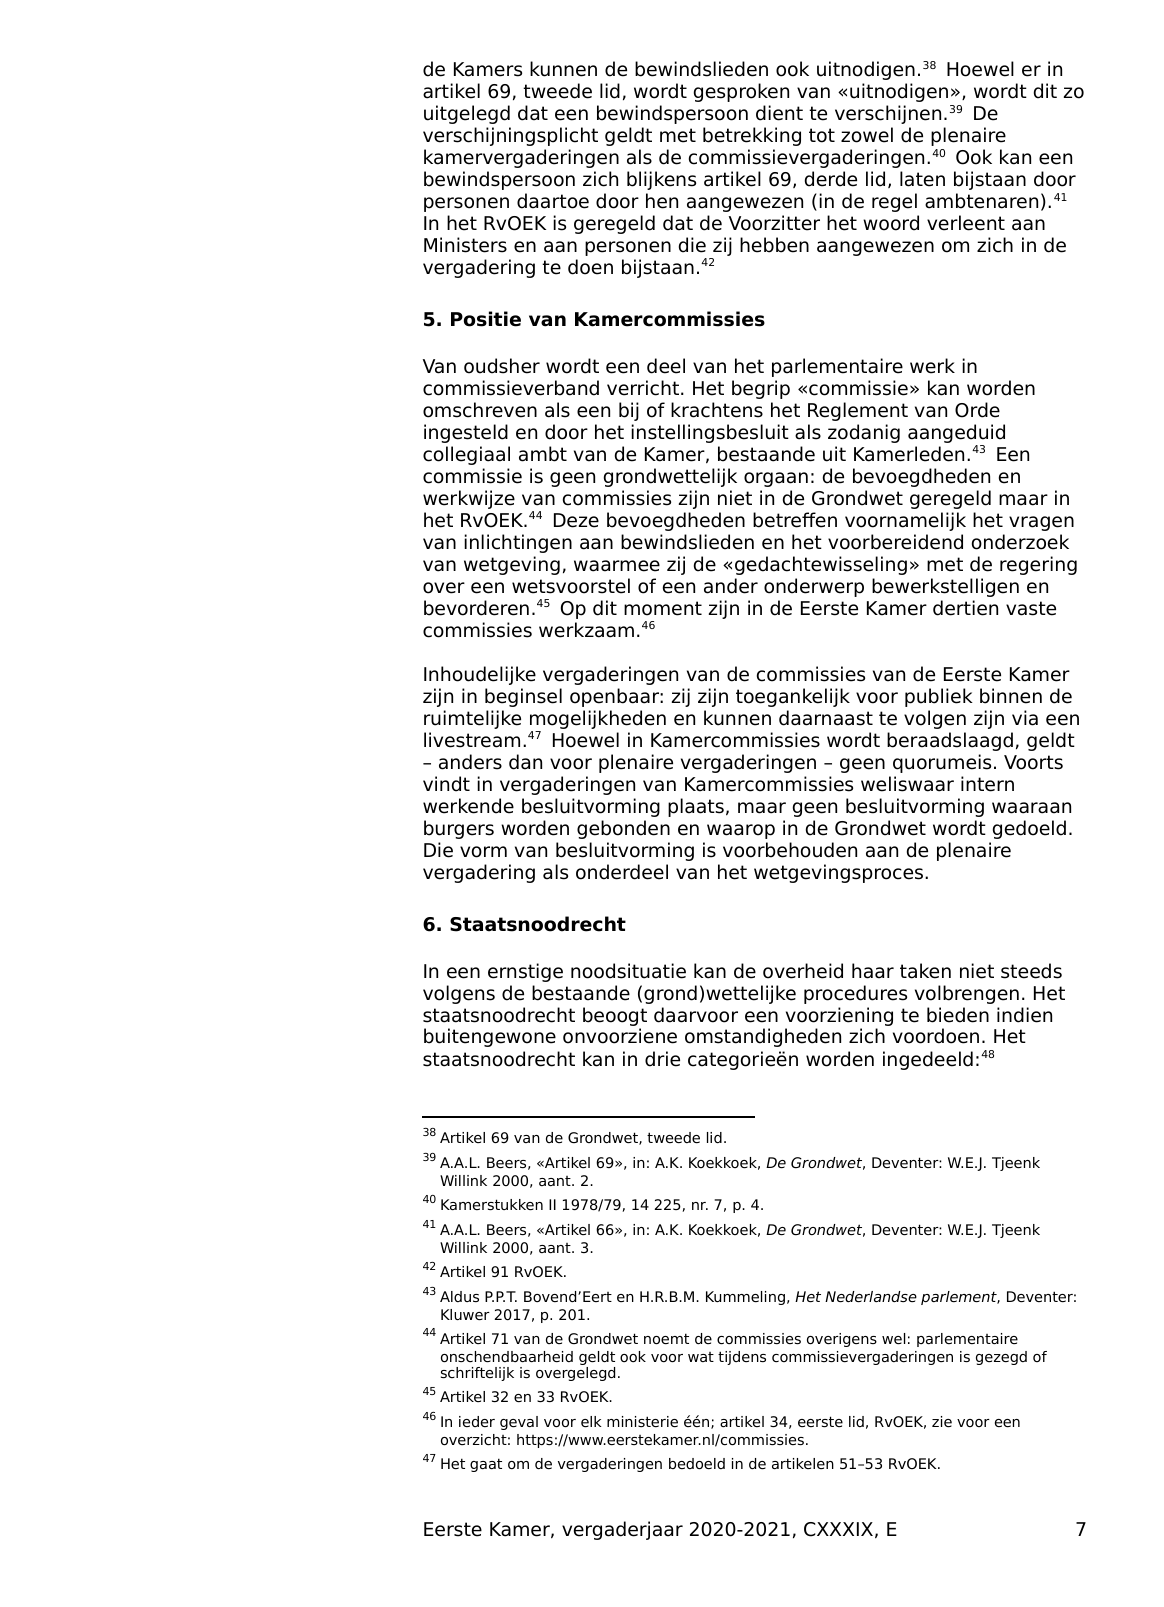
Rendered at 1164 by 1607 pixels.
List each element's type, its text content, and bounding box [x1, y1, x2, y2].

text Aldus P.P.T. Bovend’Eert en H.R.B.M. Kummeling, Het Nederlandse parlement, Deventer: Kluwer 2017, p. 201. [422, 1285, 1087, 1324]
text Artikel 32 en 33 RvOEK. [422, 1385, 1087, 1407]
text Van oudsher wordt een deel van het parlementaire werk in commissieverband verricht. Het begrip «commissie» kan worden omschreven als een bij of krachtens het Reglement van Orde ingesteld en door het instellingsbesluit als zodanig aangeduid collegiaal ambt van de Kamer, bestaande uit Kamerleden. Een commissie is geen grondwettelijk orgaan: de bevoegdheden en werkwijze van commissies zijn niet in de Grondwet geregeld maar in het RvOEK. Deze bevoegdheden betreffen voornamelijk het vragen van inlichtingen aan bewindslieden en het voorbereidend onderzoek van wetgeving, waarmee zij de «gedachtewisseling» met de regering over een wetsvoorstel of een ander onderwerp bewerkstelligen en bevorderen. Op dit moment zijn in de Eerste Kamer dertien vaste commissies werkzaam. [422, 356, 1087, 642]
text In ieder geval voor elk ministerie één; artikel 34, eerste lid, RvOEK, zie voor een overzicht: https://www.eerstekamer.nl/commissies. [422, 1410, 1087, 1449]
text de Kamers kunnen de bewindslieden ook uitnodigen. Hoewel er in artikel 69, tweede lid, wordt gesproken van «uitnodigen», wordt dit zo uitgelegd dat een bewindspersoon dient te verschijnen. De verschijningsplicht geldt met betrekking tot zowel de plenaire kamervergaderingen als de commissievergaderingen. Ook kan een bewindspersoon zich blijkens artikel 69, derde lid, laten bijstaan door personen daartoe door hen aangewezen (in de regel ambtenaren). In het RvOEK is geregeld dat de Voorzitter het woord verleent aan Ministers en aan personen die zij hebben aangewezen om zich in de vergadering te doen bijstaan. [422, 59, 1087, 279]
text A.A.L. Beers, «Artikel 69», in: A.K. Koekkoek, De Grondwet, Deventer: W.E.J. Tjeenk Willink 2000, aant. 2. [422, 1151, 1087, 1190]
text Artikel 91 RvOEK. [422, 1260, 1087, 1282]
subtitle 5. Positie van Kamercommissies [422, 309, 1087, 331]
text Artikel 71 van de Grondwet noemt de commissies overigens wel: parlementaire onschendbaarheid geldt ook voor wat tijdens commissievergaderingen is gezegd of schriftelijk is overgelegd. [422, 1327, 1087, 1382]
text In een ernstige noodsituatie kan de overheid haar taken niet steeds volgens de bestaande (grond)wettelijke procedures volbrengen. Het staatsnoodrecht beoogt daarvoor een voorziening te bieden indien buitengewone onvoorziene omstandigheden zich voordoen. Het staatsnoodrecht kan in drie categorieën worden ingedeeld: [422, 961, 1087, 1070]
text Artikel 69 van de Grondwet, tweede lid. [422, 1126, 1087, 1148]
text Inhoudelijke vergaderingen van de commissies van de Eerste Kamer zijn in beginsel openbaar: zij zijn toegankelijk voor publiek binnen de ruimtelijke mogelijkheden en kunnen daarnaast te volgen zijn via een livestream. Hoewel in Kamercommissies wordt beraadslaagd, geldt – anders dan voor plenaire vergaderingen – geen quorumeis. Voorts vindt in vergaderingen van Kamercommissies weliswaar intern werkende besluitvorming plaats, maar geen besluitvorming waaraan burgers worden gebonden en waarop in de Grondwet wordt gedoeld. Die vorm van besluitvorming is voorbehouden aan de plenaire vergadering als onderdeel van het wetgevingsproces. [422, 664, 1087, 883]
text Het gaat om de vergaderingen bedoeld in de artikelen 51–53 RvOEK. [422, 1452, 1087, 1474]
subtitle 6. Staatsnoodrecht [422, 913, 1087, 936]
text A.A.L. Beers, «Artikel 66», in: A.K. Koekkoek, De Grondwet, Deventer: W.E.J. Tjeenk Willink 2000, aant. 3. [422, 1218, 1087, 1257]
text Kamerstukken II 1978/79, 14 225, nr. 7, p. 4. [422, 1193, 1087, 1215]
